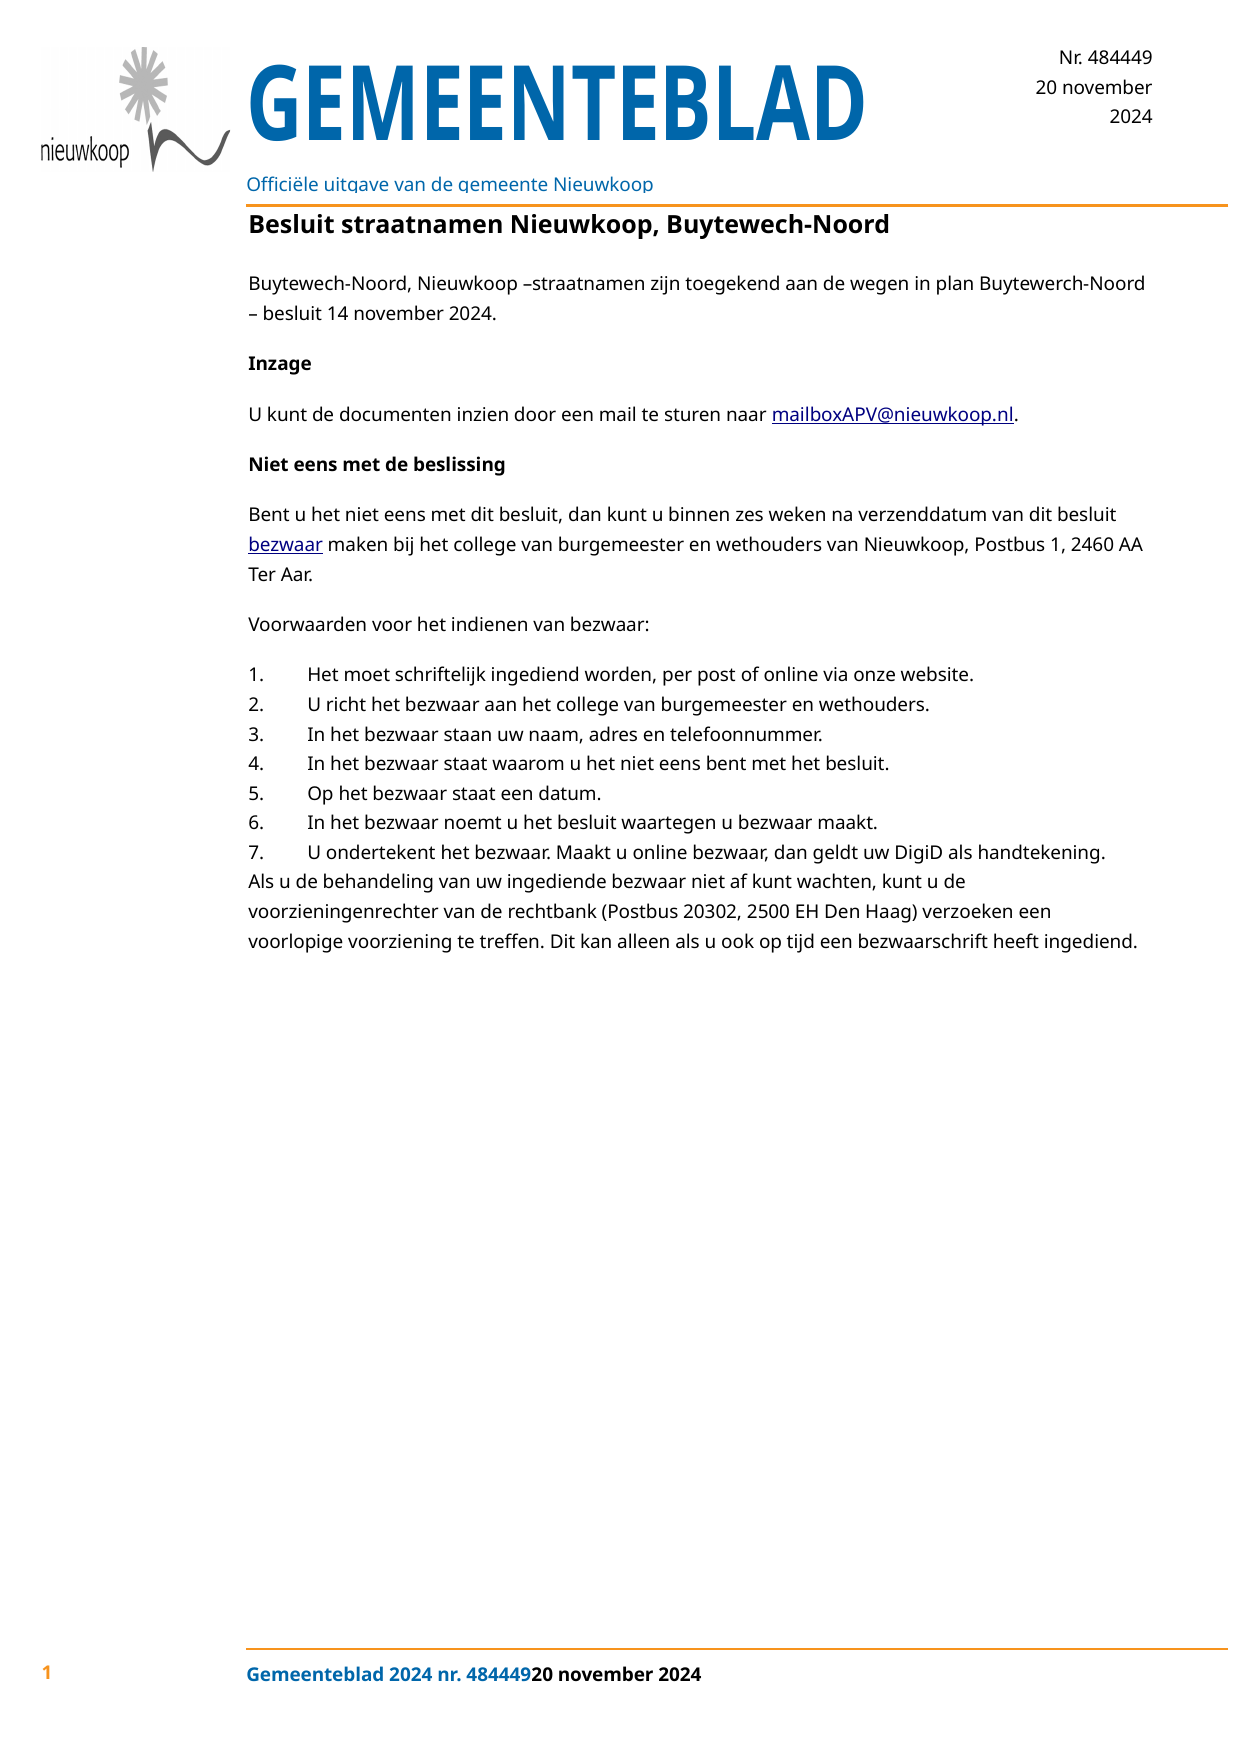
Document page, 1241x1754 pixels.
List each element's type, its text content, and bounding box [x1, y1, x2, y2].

list U richt het bezwaar aan het college van burgemeester en wethouders. [248, 691, 1152, 717]
list U ondertekent het bezwaar. Maakt u online bezwaar, dan geldt uw DigiD als handtekening. [248, 839, 1152, 865]
list In het bezwaar noemt u het besluit waartegen u bezwaar maakt. [248, 809, 1152, 835]
list In het bezwaar staan uw naam, adres en telefoonnummer. [248, 721, 1152, 746]
list In het bezwaar staat waarom u het niet eens bent met het besluit. [248, 750, 1152, 776]
text U kunt de documenten inzien door een mail te sturen naar mailboxAPV@nieuwkoop.nl. [248, 401, 1152, 426]
text Bent u het niet eens met dit besluit, dan kunt u binnen zes weken na verzenddatum van dit besluit bezwaar maken bij het college van burgemeester en wethouders van Nieuwkoop, Postbus 1, 2460 AA Ter Aar. [248, 502, 1152, 586]
text Inzage [248, 350, 1152, 376]
text Besluit straatnamen Nieuwkoop, Buytewech-Noord [248, 207, 1152, 241]
list Op het bezwaar staat een datum. [248, 780, 1152, 806]
list Het moet schriftelijk ingediend worden, per post of online via onze website. [248, 662, 1152, 687]
text Als u de behandeling van uw ingediende bezwaar niet af kunt wachten, kunt u de voorzieningenrechter van de rechtbank (Postbus 20302, 2500 EH Den Haag) verzoeken een voorlopige voorziening te treffen. Dit kan alleen als u ook op tijd een bezwaarschrift heeft ingediend. [248, 869, 1152, 953]
text Niet eens met de beslissing [248, 451, 1152, 477]
text Buytewech-Noord, Nieuwkoop –straatnamen zijn toegekend aan de wegen in plan Buytewerch-Noord – besluit 14 november 2024. [248, 270, 1152, 326]
text Voorwaarden voor het indienen van bezwaar: [248, 611, 1152, 637]
picture [41, 47, 231, 172]
